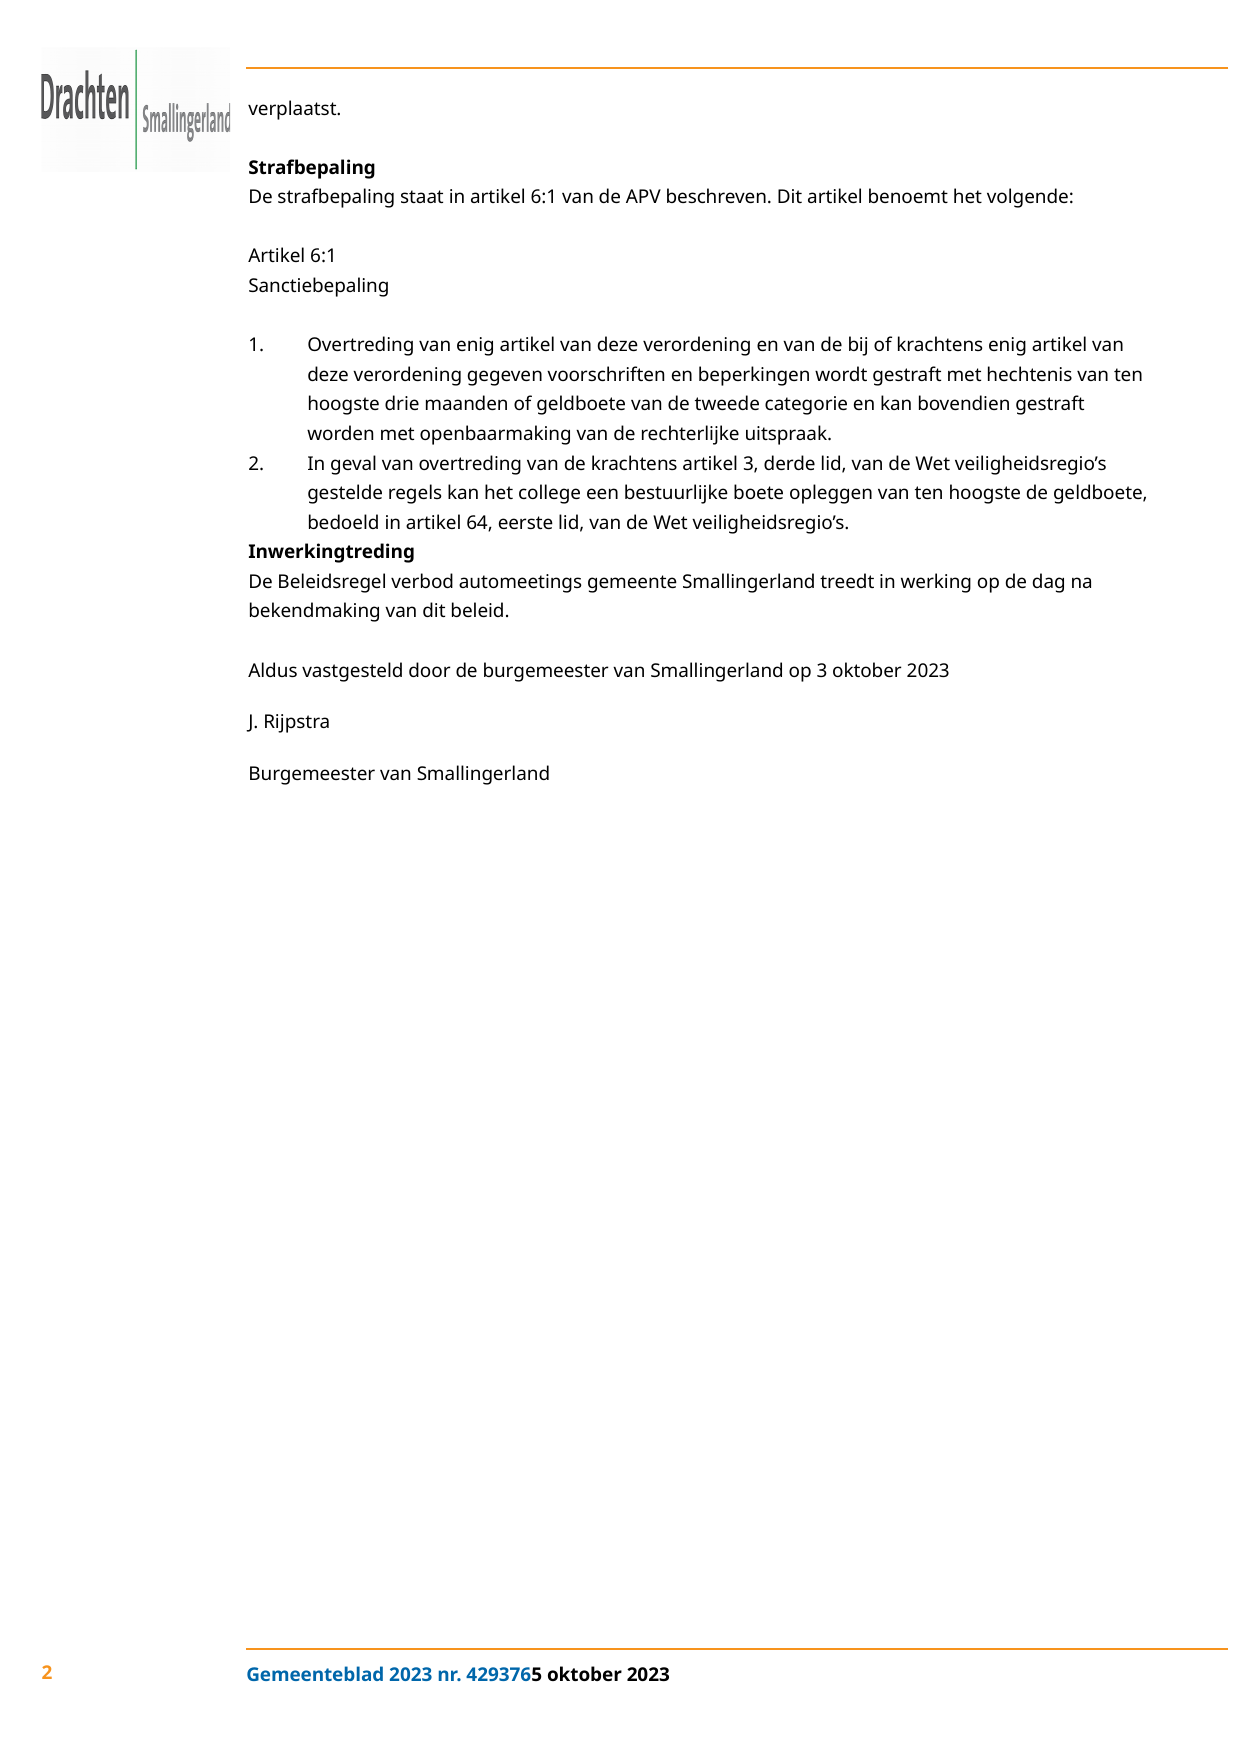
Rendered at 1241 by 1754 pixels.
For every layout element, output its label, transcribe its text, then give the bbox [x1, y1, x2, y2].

text De strafbepaling staat in artikel 6:1 van de APV beschreven. Dit artikel benoemt het volgende: [248, 183, 1152, 209]
list Overtreding van enig artikel van deze verordening en van de bij of krachtens enig artikel van deze verordening gegeven voorschriften en beperkingen wordt gestraft met hechtenis van ten hoogste drie maanden of geldboete van de tweede categorie en kan bovendien gestraft worden met openbaarmaking van de rechterlijke uitspraak. [248, 331, 1152, 446]
text Burgemeester van Smallingerland [248, 760, 1152, 786]
text Sanctiebepaling [248, 272, 1152, 298]
text Strafbepaling [248, 154, 1152, 180]
text De Beleidsregel verbod automeetings gemeente Smallingerland treedt in werking op de dag na bekendmaking van dit beleid. [248, 568, 1152, 623]
text Artikel 6:1 [248, 243, 1152, 268]
text Inwerkingtreding [248, 538, 1152, 564]
picture [41, 47, 231, 172]
text J. Rijpstra [248, 708, 1152, 734]
text Aldus vastgesteld door de burgemeester van Smallingerland op 3 oktober 2023 [248, 657, 1152, 683]
text verplaatst. [248, 95, 1152, 121]
list In geval van overtreding van de krachtens artikel 3, derde lid, van de Wet veiligheidsregio’s gestelde regels kan het college een bestuurlijke boete opleggen van ten hoogste de geldboete, bedoeld in artikel 64, eerste lid, van de Wet veiligheidsregio’s. [248, 450, 1152, 535]
